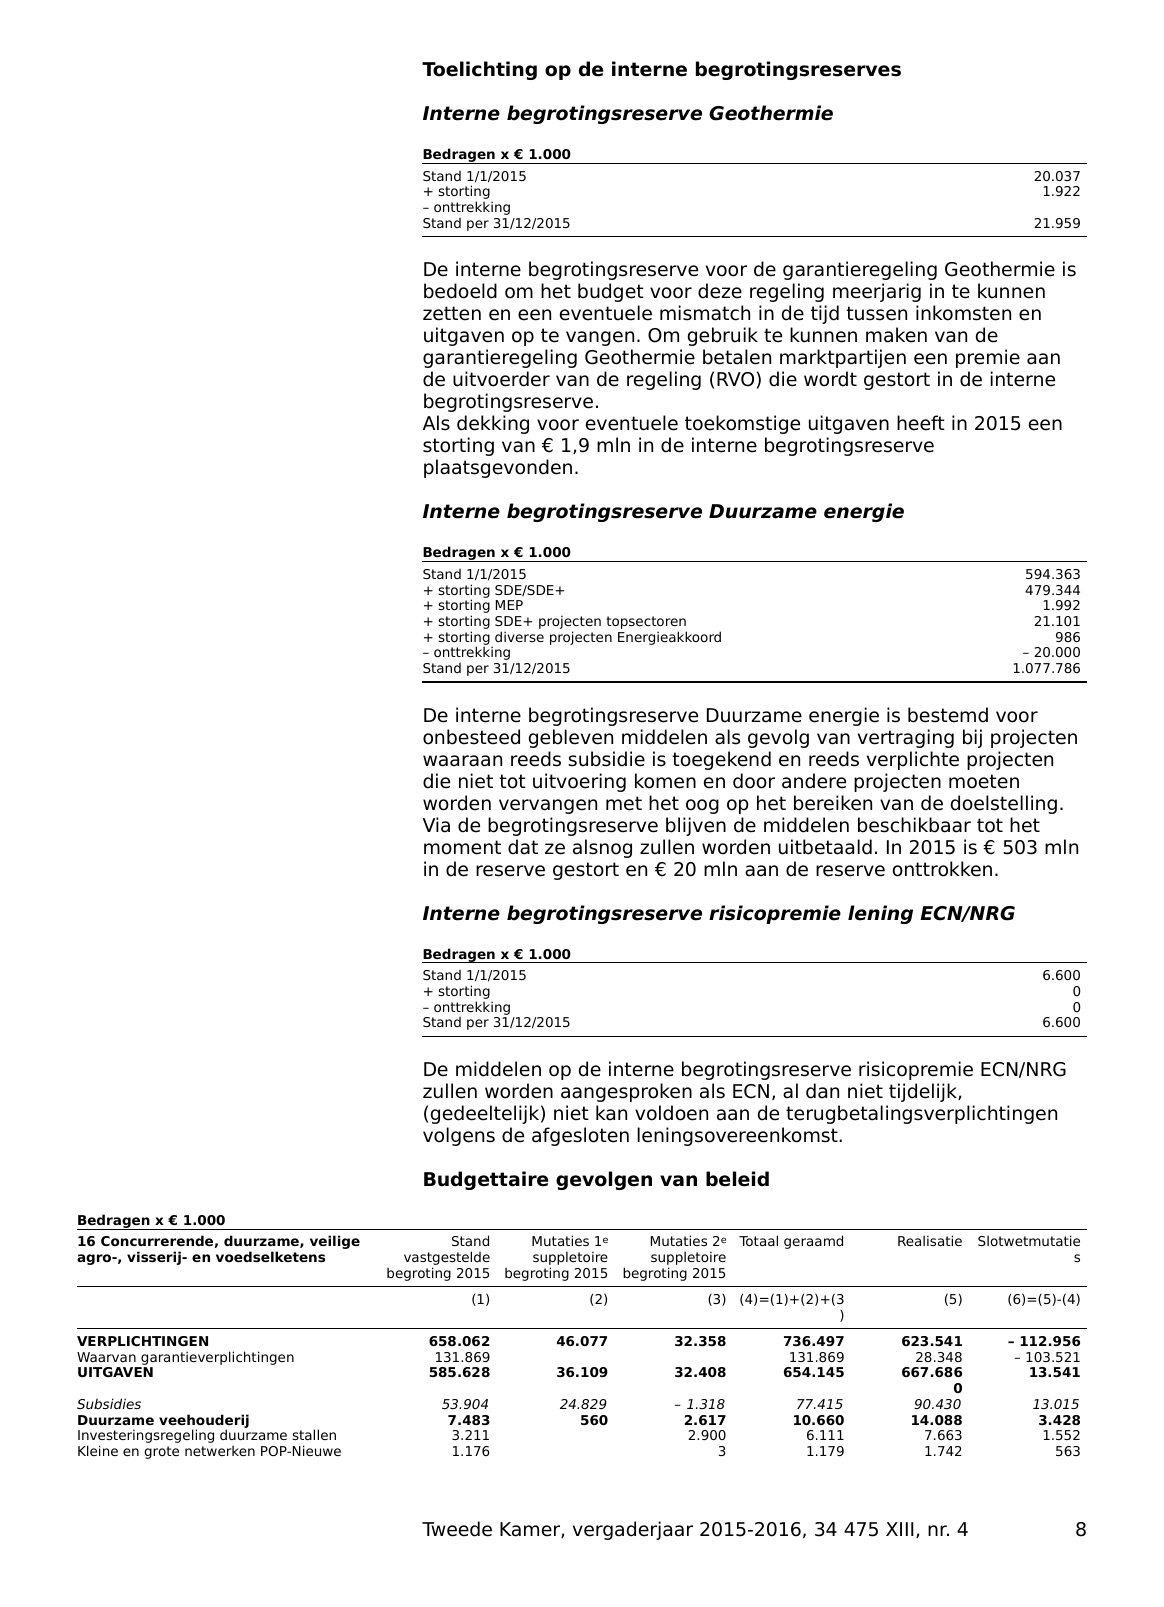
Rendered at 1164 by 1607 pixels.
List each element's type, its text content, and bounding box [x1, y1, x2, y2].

table_cell 21.101 [954, 614, 1087, 629]
table_header Bedragen x € 1.000 [422, 147, 1087, 163]
table_cell 28.348 [850, 1350, 968, 1365]
table_cell [496, 1381, 614, 1397]
text Als dekking voor eventuele toekomstige uitgaven heeft in 2015 een storting van € 1,9 mln in de interne begrotingsreserve plaatsgevonden. [422, 413, 1087, 479]
table_cell [77, 1381, 378, 1397]
table_cell + storting SDE+ projecten topsectoren [422, 614, 954, 629]
table_cell 560 [496, 1413, 614, 1428]
table_cell 563 [969, 1444, 1087, 1459]
subtitle Interne begrotingsreserve Duurzame energie [422, 501, 1087, 523]
table_cell (2) [496, 1287, 614, 1328]
table_cell 7.483 [378, 1413, 496, 1428]
subtitle Budgettaire gevolgen van beleid [422, 1169, 1087, 1191]
table_cell 667.686 [850, 1365, 968, 1381]
table_cell 1.922 [954, 184, 1087, 200]
table_cell 1.077.786 [954, 661, 1087, 681]
table_cell Totaal geraamd [732, 1230, 850, 1286]
table_cell 16 Concurrerende, duurzame, veilige agro-, visserij- en voedselketens [77, 1230, 378, 1286]
table_cell Subsidies [77, 1397, 378, 1412]
subtitle Toelichting op de interne begrotingsreserves [422, 59, 1087, 81]
table_cell UITGAVEN [77, 1365, 378, 1381]
table_cell [954, 200, 1087, 216]
table_cell 623.541 [850, 1329, 968, 1349]
table_cell Stand vastgestelde begroting 2015 [378, 1230, 496, 1286]
table_cell Investeringsregeling duurzame stallen [77, 1428, 378, 1444]
table_cell 13.015 [969, 1397, 1087, 1412]
table_cell – 112.956 [969, 1329, 1087, 1349]
table_cell 1.552 [969, 1428, 1087, 1444]
subtitle Interne begrotingsreserve Geothermie [422, 103, 1087, 125]
table_cell – 103.521 [969, 1350, 1087, 1365]
text De interne begrotingsreserve Duurzame energie is bestemd voor onbesteed gebleven middelen als gevolg van vertraging bij projecten waaraan reeds subsidie is toegekend en reeds verplichte projecten die niet tot uitvoering komen en door andere projecten moeten worden vervangen met het oog op het bereiken van de doelstelling. Via de begrotingsreserve blijven de middelen beschikbaar tot het moment dat ze alsnog zullen worden uitbetaald. In 2015 is € 503 mln in de reserve gestort en € 20 mln aan de reserve onttrokken. [422, 705, 1087, 881]
table_cell 32.408 [614, 1365, 732, 1381]
table_cell [969, 1381, 1087, 1397]
table_cell Slotwetmutaties [969, 1230, 1087, 1286]
table_cell 0 [954, 984, 1087, 999]
table_cell 479.344 [954, 583, 1087, 598]
table_cell Waarvan garantieverplichtingen [77, 1350, 378, 1365]
table_cell + storting MEP [422, 598, 954, 614]
table_cell Mutaties 2e suppletoire begroting 2015 [614, 1230, 732, 1286]
text De interne begrotingsreserve voor de garantieregeling Geothermie is bedoeld om het budget voor deze regeling meerjarig in te kunnen zetten en een eventuele mismatch in de tijd tussen inkomsten en uitgaven op te vangen. Om gebruik te kunnen maken van de garantieregeling Geothermie betalen marktpartijen een premie aan de uitvoerder van de regeling (RVO) die wordt gestort in de interne begrotingsreserve. [422, 259, 1087, 413]
table_cell 1.176 [378, 1444, 496, 1459]
table_cell – 20.000 [954, 645, 1087, 661]
table_cell VERPLICHTINGEN [77, 1329, 378, 1349]
table_cell 6.111 [732, 1428, 850, 1444]
table_cell Stand 1/1/2015 [422, 562, 954, 582]
table_cell 0 [850, 1381, 968, 1397]
table_cell 46.077 [496, 1329, 614, 1349]
table_cell 2.900 [614, 1428, 732, 1444]
table_cell 32.358 [614, 1329, 732, 1349]
table_cell Stand per 31/12/2015 [422, 1015, 954, 1036]
table_cell 1.992 [954, 598, 1087, 614]
table_cell 6.600 [954, 963, 1087, 984]
table_cell 0 [954, 1000, 1087, 1015]
table_cell 13.541 [969, 1365, 1087, 1381]
table_cell 6.600 [954, 1015, 1087, 1036]
table_cell 585.628 [378, 1365, 496, 1381]
table_cell 986 [954, 630, 1087, 645]
table_cell 131.869 [378, 1350, 496, 1365]
table_cell 2.617 [614, 1413, 732, 1428]
table_cell 24.829 [496, 1397, 614, 1412]
table_cell – onttrekking [422, 200, 954, 216]
table_cell 594.363 [954, 562, 1087, 582]
table_cell 14.088 [850, 1413, 968, 1428]
table_cell + storting diverse projecten Energieakkoord [422, 630, 954, 645]
table_cell 3.428 [969, 1413, 1087, 1428]
table_cell [496, 1428, 614, 1444]
table_cell Stand per 31/12/2015 [422, 661, 954, 681]
table_cell Duurzame veehouderij [77, 1413, 378, 1428]
table_cell 77.415 [732, 1397, 850, 1412]
table_cell 7.663 [850, 1428, 968, 1444]
table_cell (5) [850, 1287, 968, 1328]
table_cell [496, 1444, 614, 1459]
table_cell 3 [614, 1444, 732, 1459]
table_cell + storting SDE/SDE+ [422, 583, 954, 598]
table_cell Stand per 31/12/2015 [422, 216, 954, 236]
table_cell [378, 1381, 496, 1397]
table_cell (3) [614, 1287, 732, 1328]
table_header Bedragen x € 1.000 [422, 947, 1087, 962]
table_cell Stand 1/1/2015 [422, 963, 954, 984]
table_cell (4)=(1)+(2)+(3) [732, 1287, 850, 1328]
table_cell 1.742 [850, 1444, 968, 1459]
subtitle Interne begrotingsreserve risicopremie lening ECN/NRG [422, 903, 1087, 925]
table_cell 36.109 [496, 1365, 614, 1381]
table_cell 3.211 [378, 1428, 496, 1444]
table_cell 1.179 [732, 1444, 850, 1459]
table_cell 21.959 [954, 216, 1087, 236]
table_cell + storting [422, 184, 954, 200]
table_cell Stand 1/1/2015 [422, 164, 954, 184]
table_cell [732, 1381, 850, 1397]
table_cell 53.904 [378, 1397, 496, 1412]
table_header Bedragen x € 1.000 [422, 545, 1087, 561]
table_cell 736.497 [732, 1329, 850, 1349]
table_cell – onttrekking [422, 645, 954, 661]
table_cell – 1.318 [614, 1397, 732, 1412]
table_cell 658.062 [378, 1329, 496, 1349]
text De middelen op de interne begrotingsreserve risicopremie ECN/NRG zullen worden aangesproken als ECN, al dan niet tijdelijk, (gedeeltelijk) niet kan voldoen aan de terugbetalingsverplichtingen volgens de afgesloten leningsovereenkomst. [422, 1059, 1087, 1147]
table_cell + storting [422, 984, 954, 999]
table_cell Kleine en grote netwerken POP-Nieuwe [77, 1444, 378, 1459]
table_cell [77, 1287, 378, 1328]
table_cell 90.430 [850, 1397, 968, 1412]
table_cell (1) [378, 1287, 496, 1328]
table_cell 20.037 [954, 164, 1087, 184]
table_cell (6)=(5)-(4) [969, 1287, 1087, 1328]
table_cell – onttrekking [422, 1000, 954, 1015]
table_cell 654.145 [732, 1365, 850, 1381]
table_cell 10.660 [732, 1413, 850, 1428]
table_cell Mutaties 1e suppletoire begroting 2015 [496, 1230, 614, 1286]
table_cell Realisatie [850, 1230, 968, 1286]
table_header Bedragen x € 1.000 [77, 1213, 1087, 1228]
table_cell 131.869 [732, 1350, 850, 1365]
table_cell [496, 1350, 614, 1365]
table_cell [614, 1381, 732, 1397]
table_cell [614, 1350, 732, 1365]
